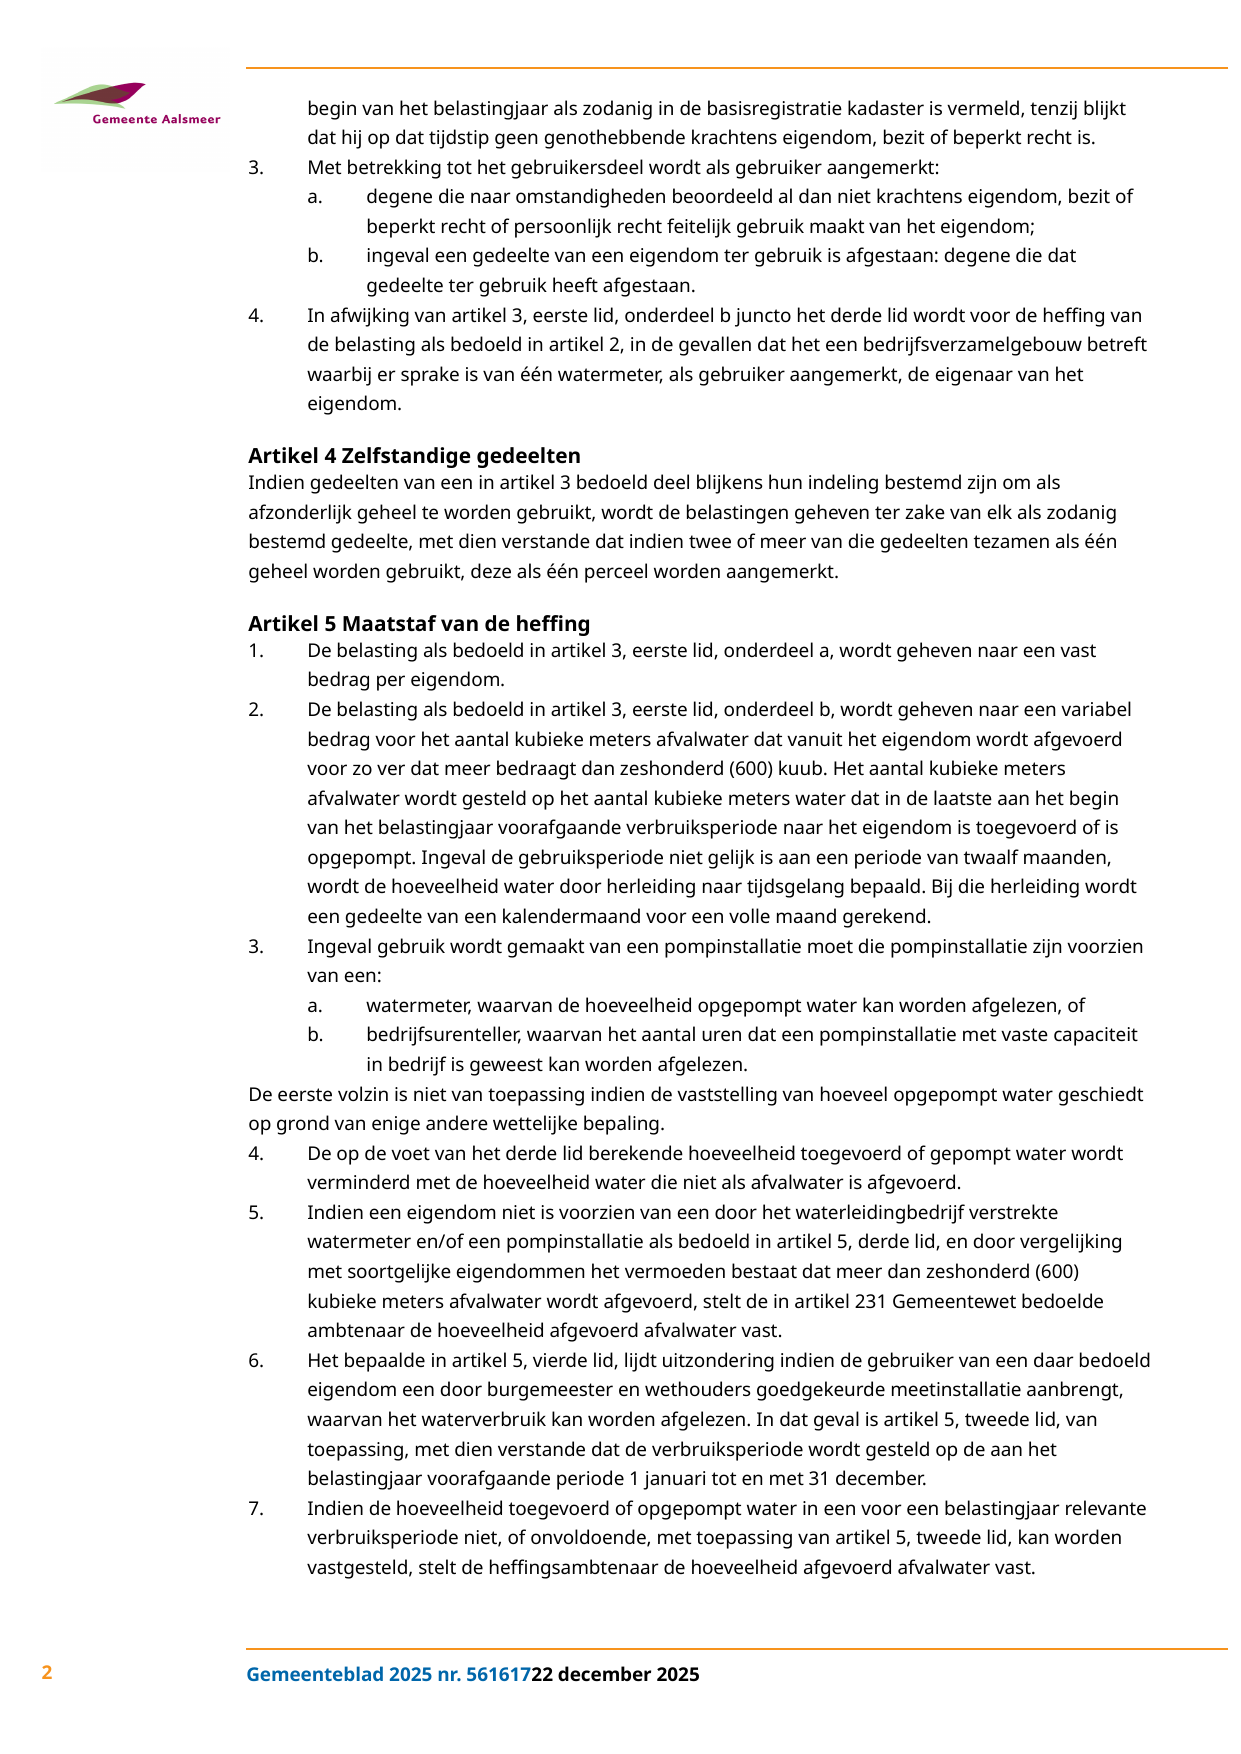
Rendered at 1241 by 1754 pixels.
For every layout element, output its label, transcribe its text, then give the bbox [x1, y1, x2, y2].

list ingeval een gedeelte van een eigendom ter gebruik is afgestaan: degene die dat gedeelte ter gebruik heeft afgestaan. [307, 243, 1152, 298]
list De belasting als bedoeld in artikel 3, eerste lid, onderdeel b, wordt geheven naar een variabel bedrag voor het aantal kubieke meters afvalwater dat vanuit het eigendom wordt afgevoerd voor zo ver dat meer bedraagt dan zeshonderd (600) kuub. Het aantal kubieke meters afvalwater wordt gesteld op het aantal kubieke meters water dat in de laatste aan het begin van het belastingjaar voorafgaande verbruiksperiode naar het eigendom is toegevoerd of is opgepompt. Ingeval de gebruiksperiode niet gelijk is aan een periode van twaalf maanden, wordt de hoeveelheid water door herleiding naar tijdsgelang bepaald. Bij die herleiding wordt een gedeelte van een kalendermaand voor een volle maand gerekend. [248, 696, 1152, 929]
list De belasting als bedoeld in artikel 3, eerste lid, onderdeel a, wordt geheven naar een vast bedrag per eigendom. [248, 637, 1152, 692]
text De eerste volzin is niet van toepassing indien de vaststelling van hoeveel opgepompt water geschiedt op grond van enige andere wettelijke bepaling. [248, 1081, 1152, 1136]
text Indien gedeelten van een in artikel 3 bedoeld deel blijkens hun indeling bestemd zijn om als afzonderlijk geheel te worden gebruikt, wordt de belastingen geheven ter zake van elk als zodanig bestemd gedeelte, met dien verstande dat indien twee of meer van die gedeelten tezamen als één geheel worden gebruikt, deze als één perceel worden aangemerkt. [248, 469, 1152, 584]
list Indien de hoeveelheid toegevoerd of opgepompt water in een voor een belastingjaar relevante verbruiksperiode niet, of onvoldoende, met toepassing van artikel 5, tweede lid, kan worden vastgesteld, stelt de heffingsambtenaar de hoeveelheid afgevoerd afvalwater vast. [248, 1495, 1152, 1580]
list bedrijfsurenteller, waarvan het aantal uren dat een pompinstallatie met vaste capaciteit in bedrijf is geweest kan worden afgelezen. [307, 1022, 1152, 1077]
list watermeter, waarvan de hoeveelheid opgepompt water kan worden afgelezen, of [307, 992, 1152, 1018]
list De op de voet van het derde lid berekende hoeveelheid toegevoerd of gepompt water wordt verminderd met de hoeveelheid water die niet als afvalwater is afgevoerd. [248, 1140, 1152, 1195]
list degene die naar omstandigheden beoordeeld al dan niet krachtens eigendom, bezit of beperkt recht of persoonlijk recht feitelijk gebruik maakt van het eigendom; [307, 183, 1152, 239]
list Met betrekking tot het gebruikersdeel wordt als gebruiker aangemerkt: [248, 154, 1152, 180]
picture [41, 47, 231, 172]
text Artikel 4 Zelfstandige gedeelten [248, 441, 1152, 469]
list In afwijking van artikel 3, eerste lid, onderdeel b juncto het derde lid wordt voor de heffing van de belasting als bedoeld in artikel 2, in de gevallen dat het een bedrijfsverzamelgebouw betreft waarbij er sprake is van één watermeter, als gebruiker aangemerkt, de eigenaar van het eigendom. [248, 302, 1152, 416]
list Indien een eigendom niet is voorzien van een door het waterleidingbedrijf verstrekte watermeter en/of een pompinstallatie als bedoeld in artikel 5, derde lid, en door vergelijking met soortgelijke eigendommen het vermoeden bestaat dat meer dan zeshonderd (600) kubieke meters afvalwater wordt afgevoerd, stelt de in artikel 231 Gemeentewet bedoelde ambtenaar de hoeveelheid afgevoerd afvalwater vast. [248, 1199, 1152, 1343]
list Het bepaalde in artikel 5, vierde lid, lijdt uitzondering indien de gebruiker van een daar bedoeld eigendom een door burgemeester en wethouders goedgekeurde meetinstallatie aanbrengt, waarvan het waterverbruik kan worden afgelezen. In dat geval is artikel 5, tweede lid, van toepassing, met dien verstande dat de verbruiksperiode wordt gesteld op de aan het belastingjaar voorafgaande periode 1 januari tot en met 31 december. [248, 1347, 1152, 1491]
list begin van het belastingjaar als zodanig in de basisregistratie kadaster is vermeld, tenzij blijkt dat hij op dat tijdstip geen genothebbende krachtens eigendom, bezit of beperkt recht is. [248, 95, 1152, 150]
list Ingeval gebruik wordt gemaakt van een pompinstallatie moet die pompinstallatie zijn voorzien van een: [248, 933, 1152, 988]
text Artikel 5 Maatstaf van de heffing [248, 609, 1152, 637]
